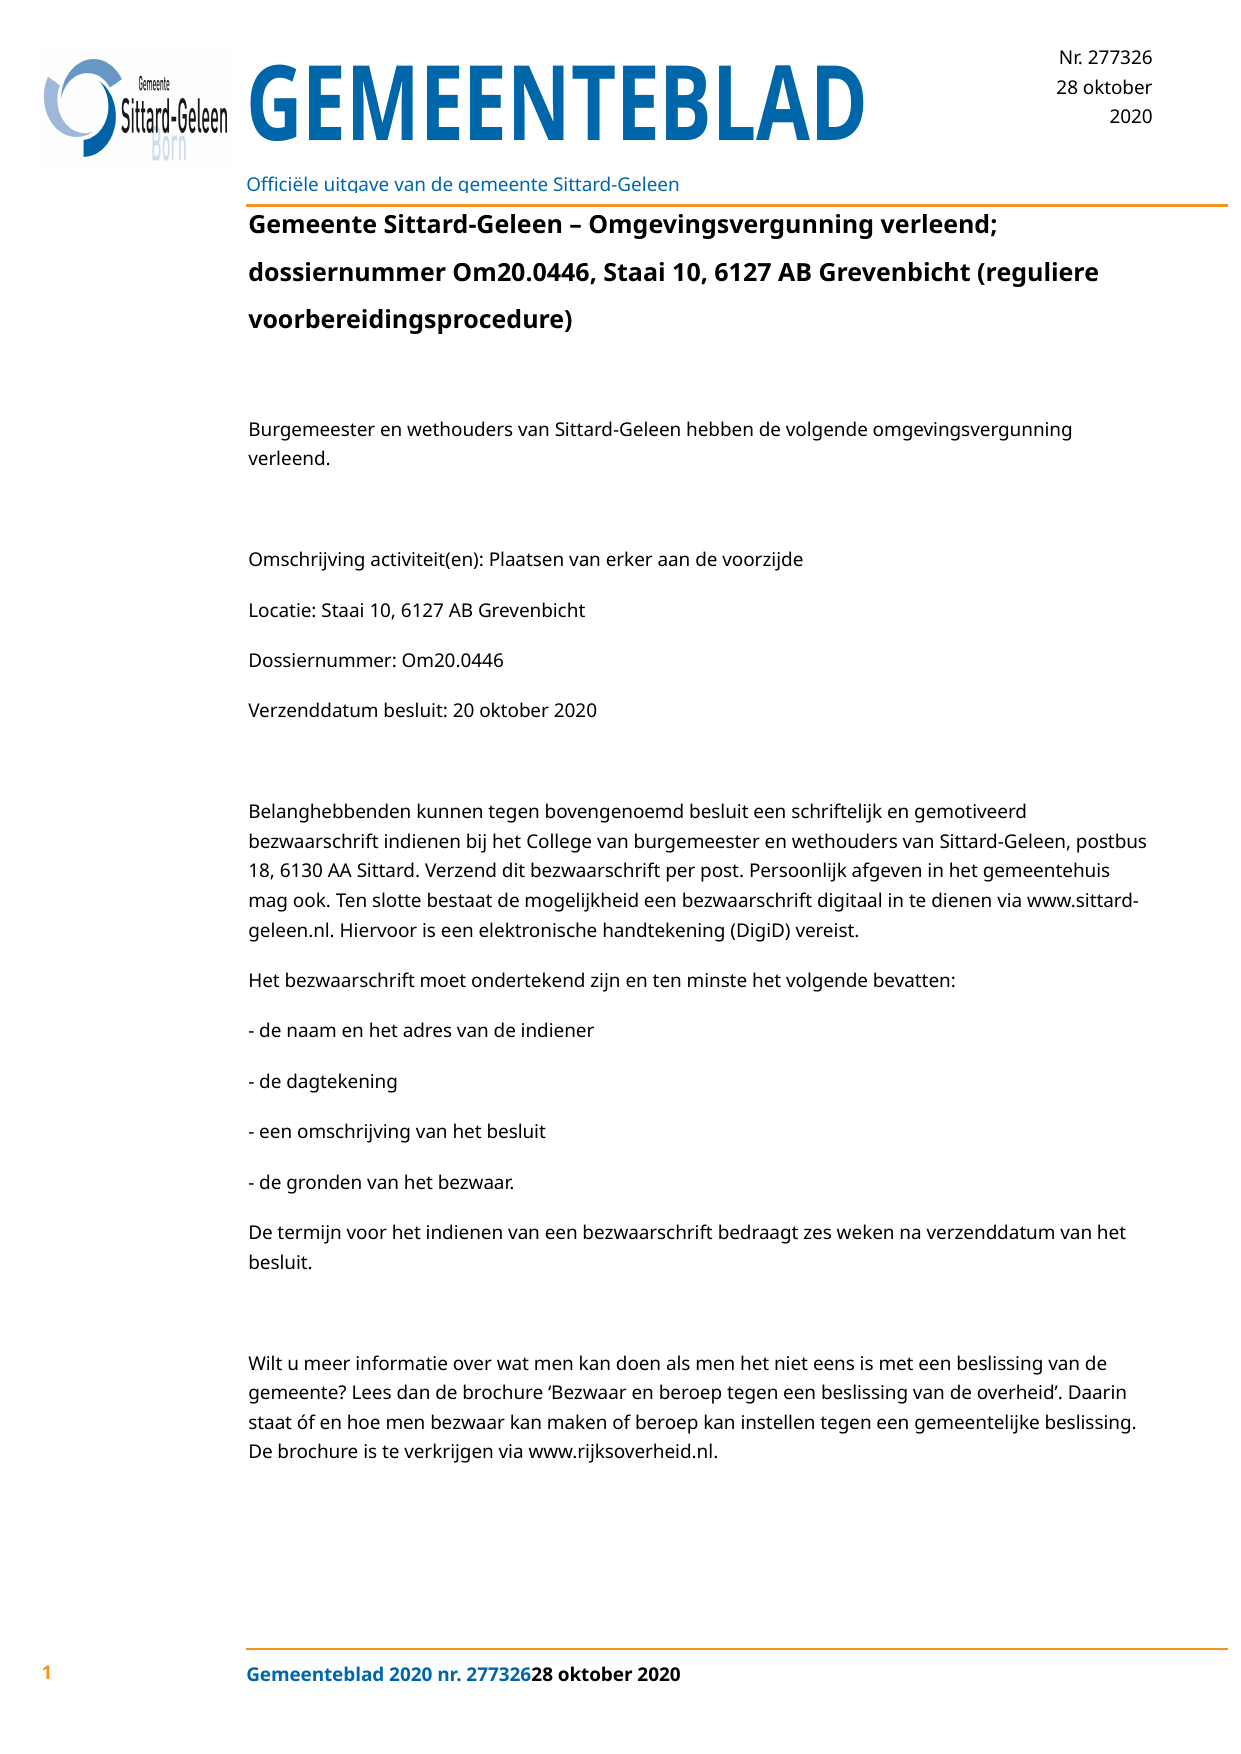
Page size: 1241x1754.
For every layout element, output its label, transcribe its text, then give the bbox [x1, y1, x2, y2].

text De termijn voor het indienen van een bezwaarschrift bedraagt zes weken na verzenddatum van het besluit. [248, 1219, 1152, 1274]
text Verzenddatum besluit: 20 oktober 2020 [248, 698, 1152, 723]
picture [41, 47, 231, 172]
text Wilt u meer informatie over wat men kan doen als men het niet eens is met een beslissing van de gemeente? Lees dan de brochure ‘Bezwaar en beroep tegen een beslissing van de overheid’. Daarin staat óf en hoe men bezwaar kan maken of beroep kan instellen tegen een gemeentelijke beslissing. De brochure is te verkrijgen via www.rijksoverheid.nl. [248, 1350, 1152, 1464]
text Gemeente Sittard-Geleen – Omgevingsvergunning verleend; dossiernummer Om20.0446, Staai 10, 6127 AB Grevenbicht (reguliere voorbereidingsprocedure) [248, 207, 1152, 336]
text - een omschrijving van het besluit [248, 1118, 1152, 1144]
text - de dagtekening [248, 1068, 1152, 1094]
text Burgemeester en wethouders van Sittard-Geleen hebben de volgende omgevingsvergunning verleend. [248, 416, 1152, 471]
text Dossiernummer: Om20.0446 [248, 647, 1152, 673]
text Belanghebbenden kunnen tegen bovengenoemd besluit een schriftelijk en gemotiveerd bezwaarschrift indienen bij het College van burgemeester en wethouders van Sittard-Geleen, postbus 18, 6130 AA Sittard. Verzend dit bezwaarschrift per post. Persoonlijk afgeven in het gemeentehuis mag ook. Ten slotte bestaat de mogelijkheid een bezwaarschrift digitaal in te dienen via www.sittard-geleen.nl. Hiervoor is een elektronische handtekening (DigiD) vereist. [248, 798, 1152, 942]
text Locatie: Staai 10, 6127 AB Grevenbicht [248, 597, 1152, 622]
text - de naam en het adres van de indiener [248, 1018, 1152, 1043]
text Omschrijving activiteit(en): Plaatsen van erker aan de voorzijde [248, 546, 1152, 572]
text Het bezwaarschrift moet ondertekend zijn en ten minste het volgende bevatten: [248, 967, 1152, 993]
text - de gronden van het bezwaar. [248, 1169, 1152, 1194]
